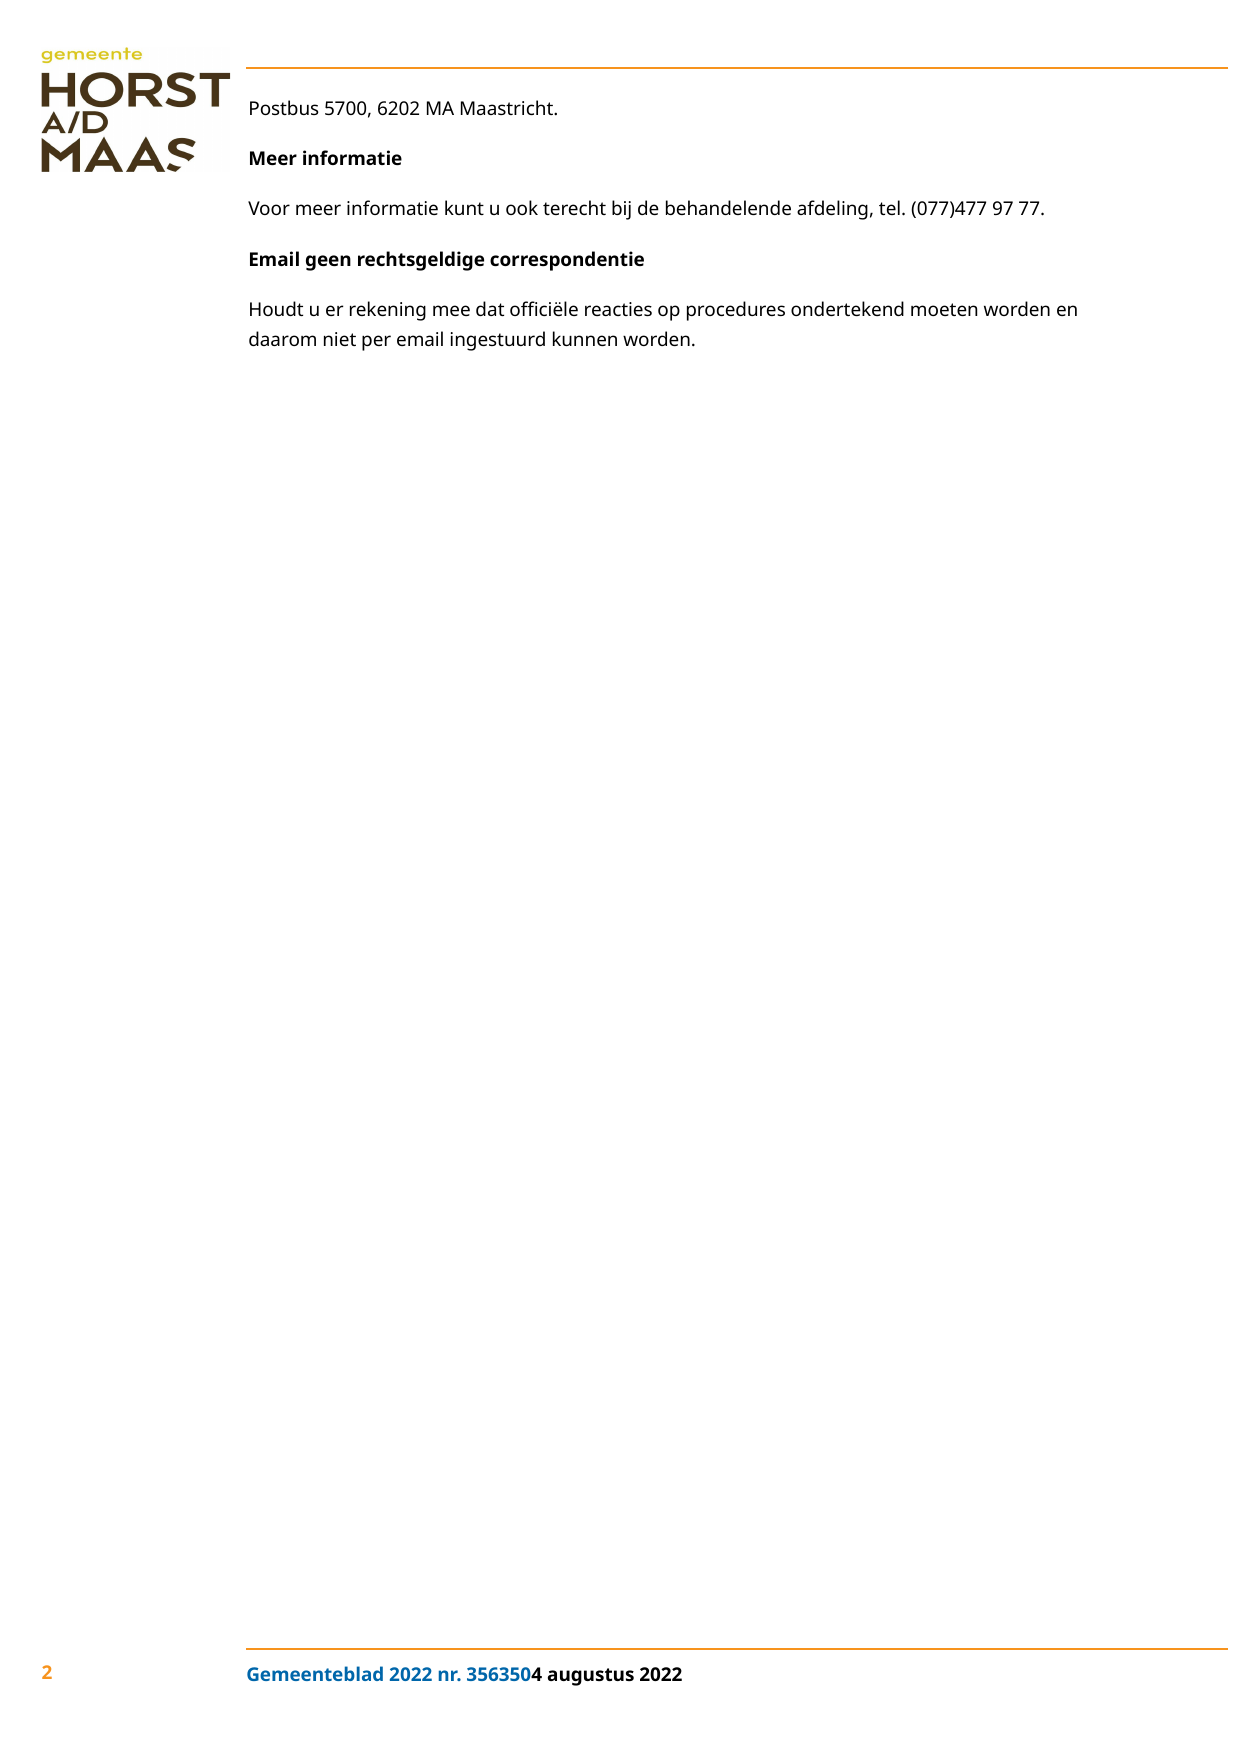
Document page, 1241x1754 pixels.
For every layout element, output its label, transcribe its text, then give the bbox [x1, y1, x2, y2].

text Houdt u er rekening mee dat officiële reacties op procedures ondertekend moeten worden en daarom niet per email ingestuurd kunnen worden. [248, 296, 1152, 352]
text Voor meer informatie kunt u ook terecht bij de behandelende afdeling, tel. (077)477 97 77. [248, 196, 1152, 221]
text Postbus 5700, 6202 MA Maastricht. [248, 95, 1152, 121]
picture [41, 47, 231, 172]
text Email geen rechtsgeldige correspondentie [248, 246, 1152, 272]
text Meer informatie [248, 145, 1152, 171]
